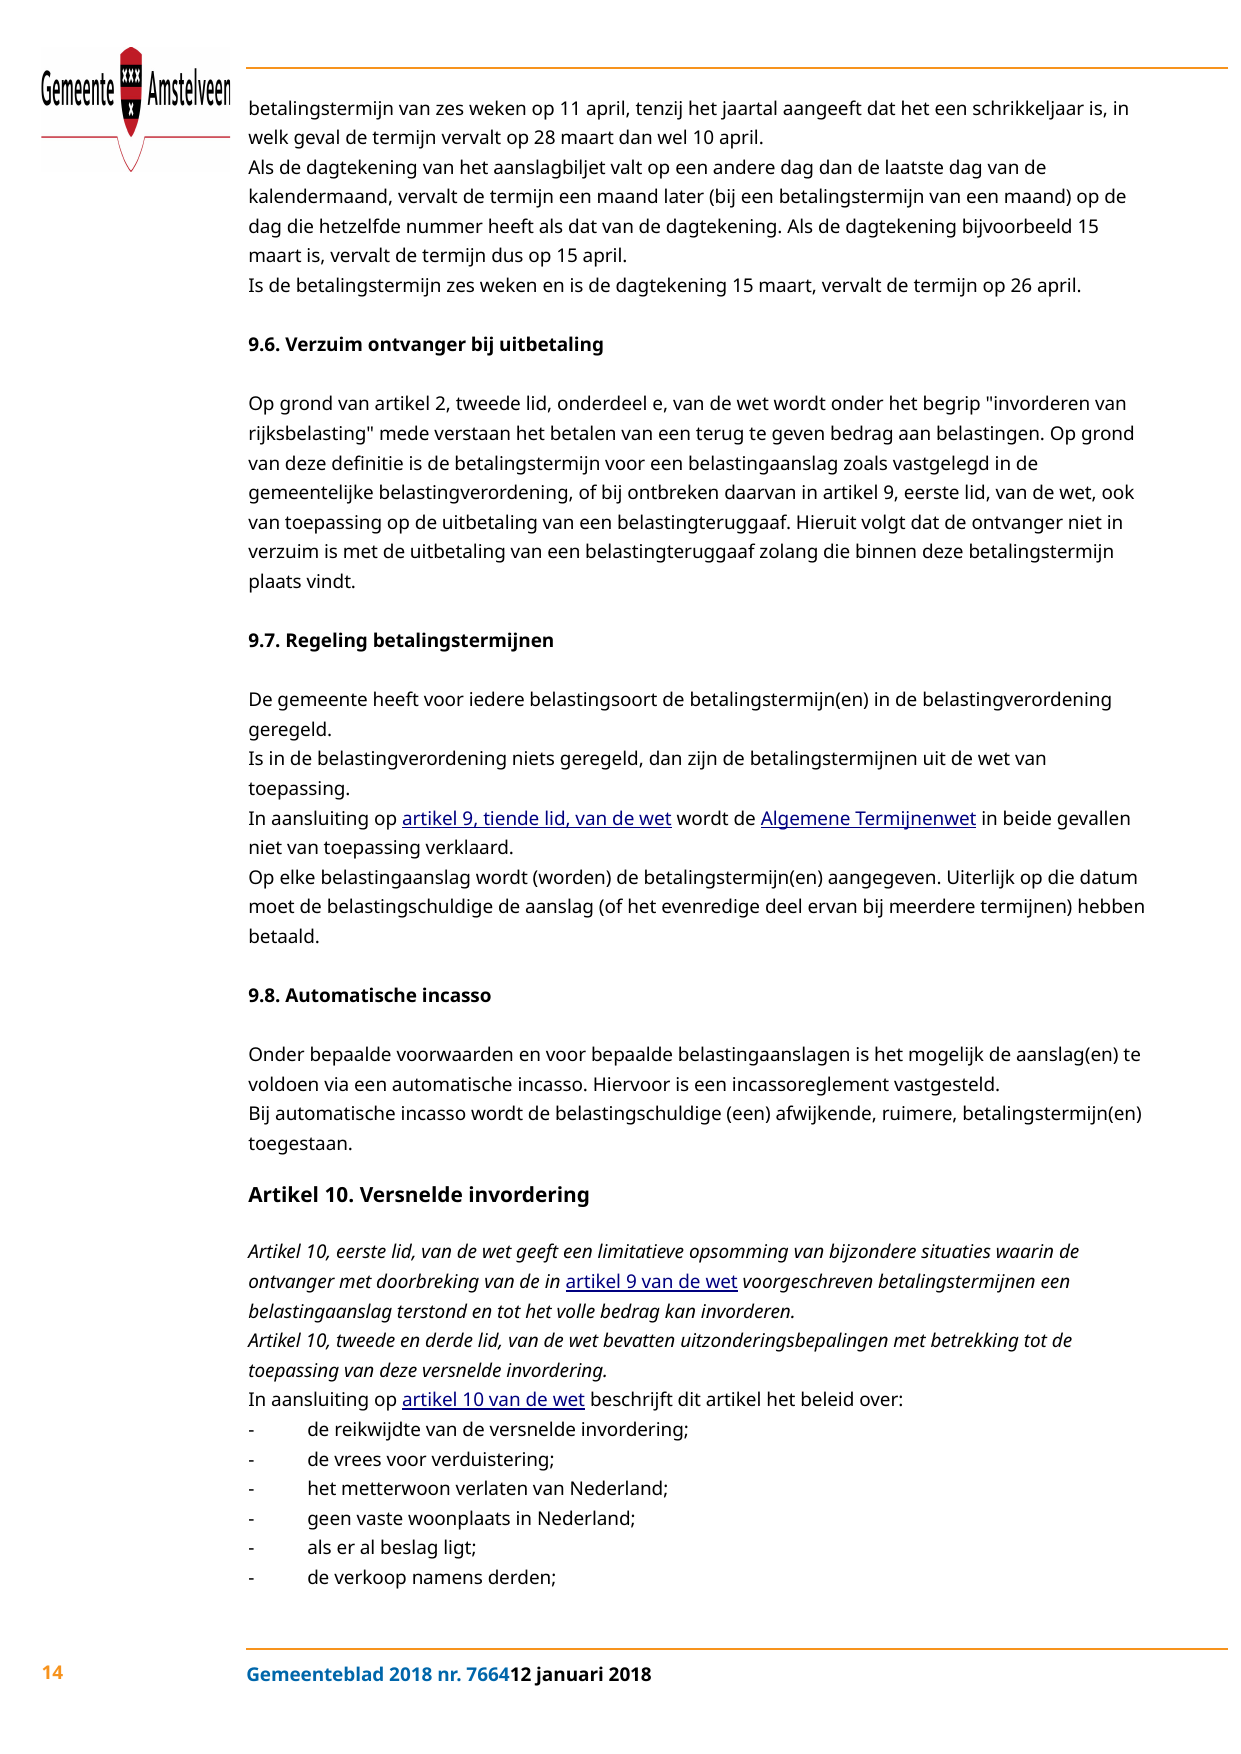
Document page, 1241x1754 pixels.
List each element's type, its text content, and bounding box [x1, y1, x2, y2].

text Artikel 10, tweede en derde lid, van de wet bevatten uitzonderingsbepalingen met betrekking tot de toepassing van deze versnelde invordering. [248, 1327, 1152, 1383]
list de reikwijdte van de versnelde invordering; [248, 1416, 1152, 1442]
text Op grond van artikel 2, tweede lid, onderdeel e, van de wet wordt onder het begrip "invorderen van rijksbelasting" mede verstaan het betalen van een terug te geven bedrag aan belastingen. Op grond van deze definitie is de betalingstermijn voor een belastingaanslag zoals vastgelegd in de gemeentelijke belastingverordening, of bij ontbreken daarvan in artikel 9, eerste lid, van de wet, ook van toepassing op de uitbetaling van een belastingteruggaaf. Hieruit volgt dat de ontvanger niet in verzuim is met de uitbetaling van een belastingteruggaaf zolang die binnen deze betalingstermijn plaats vindt. [248, 391, 1152, 594]
list de vrees voor verduistering; [248, 1446, 1152, 1471]
text Artikel 10. Versnelde invordering [248, 1181, 1152, 1209]
text Als de dagtekening van het aanslagbiljet valt op een andere dag dan de laatste dag van de kalendermaand, vervalt de termijn een maand later (bij een betalingstermijn van een maand) op de dag die hetzelfde nummer heeft als dat van de dagtekening. Als de dagtekening bijvoorbeeld 15 maart is, vervalt de termijn dus op 15 april. [248, 154, 1152, 268]
text Bij automatische incasso wordt de belastingschuldige (een) afwijkende, ruimere, betalingstermijn(en) toegestaan. [248, 1101, 1152, 1156]
list als er al beslag ligt; [248, 1534, 1152, 1560]
text Onder bepaalde voorwaarden en voor bepaalde belastingaanslagen is het mogelijk de aanslag(en) te voldoen via een automatische incasso. Hiervoor is een incassoreglement vastgesteld. [248, 1041, 1152, 1097]
text 9.8. Automatische incasso [248, 982, 1152, 1008]
text In aansluiting op artikel 10 van de wet beschrijft dit artikel het beleid over: [248, 1387, 1152, 1412]
picture [41, 47, 231, 172]
text Is in de belastingverordening niets geregeld, dan zijn de betalingstermijnen uit de wet van toepassing. [248, 746, 1152, 801]
text Is de betalingstermijn zes weken en is de dagtekening 15 maart, vervalt de termijn op 26 april. [248, 272, 1152, 298]
text betalingstermijn van zes weken op 11 april, tenzij het jaartal aangeeft dat het een schrikkeljaar is, in welk geval de termijn vervalt op 28 maart dan wel 10 april. [248, 95, 1152, 150]
text 9.7. Regeling betalingstermijnen [248, 627, 1152, 653]
text Artikel 10, eerste lid, van de wet geeft een limitatieve opsomming van bijzondere situaties waarin de ontvanger met doorbreking van de in artikel 9 van de wet voorgeschreven betalingstermijnen een belastingaanslag terstond en tot het volle bedrag kan invorderen. [248, 1239, 1152, 1323]
list de verkoop namens derden; [248, 1564, 1152, 1590]
list het metterwoon verlaten van Nederland; [248, 1475, 1152, 1501]
text Op elke belastingaanslag wordt (worden) de betalingstermijn(en) aangegeven. Uiterlijk op die datum moet de belastingschuldige de aanslag (of het evenredige deel ervan bij meerdere termijnen) hebben betaald. [248, 864, 1152, 949]
text 9.6. Verzuim ontvanger bij uitbetaling [248, 331, 1152, 357]
list geen vaste woonplaats in Nederland; [248, 1505, 1152, 1531]
text De gemeente heeft voor iedere belastingsoort de betalingstermijn(en) in de belastingverordening geregeld. [248, 686, 1152, 742]
text In aansluiting op artikel 9, tiende lid, van de wet wordt de Algemene Termijnenwet in beide gevallen niet van toepassing verklaard. [248, 805, 1152, 860]
